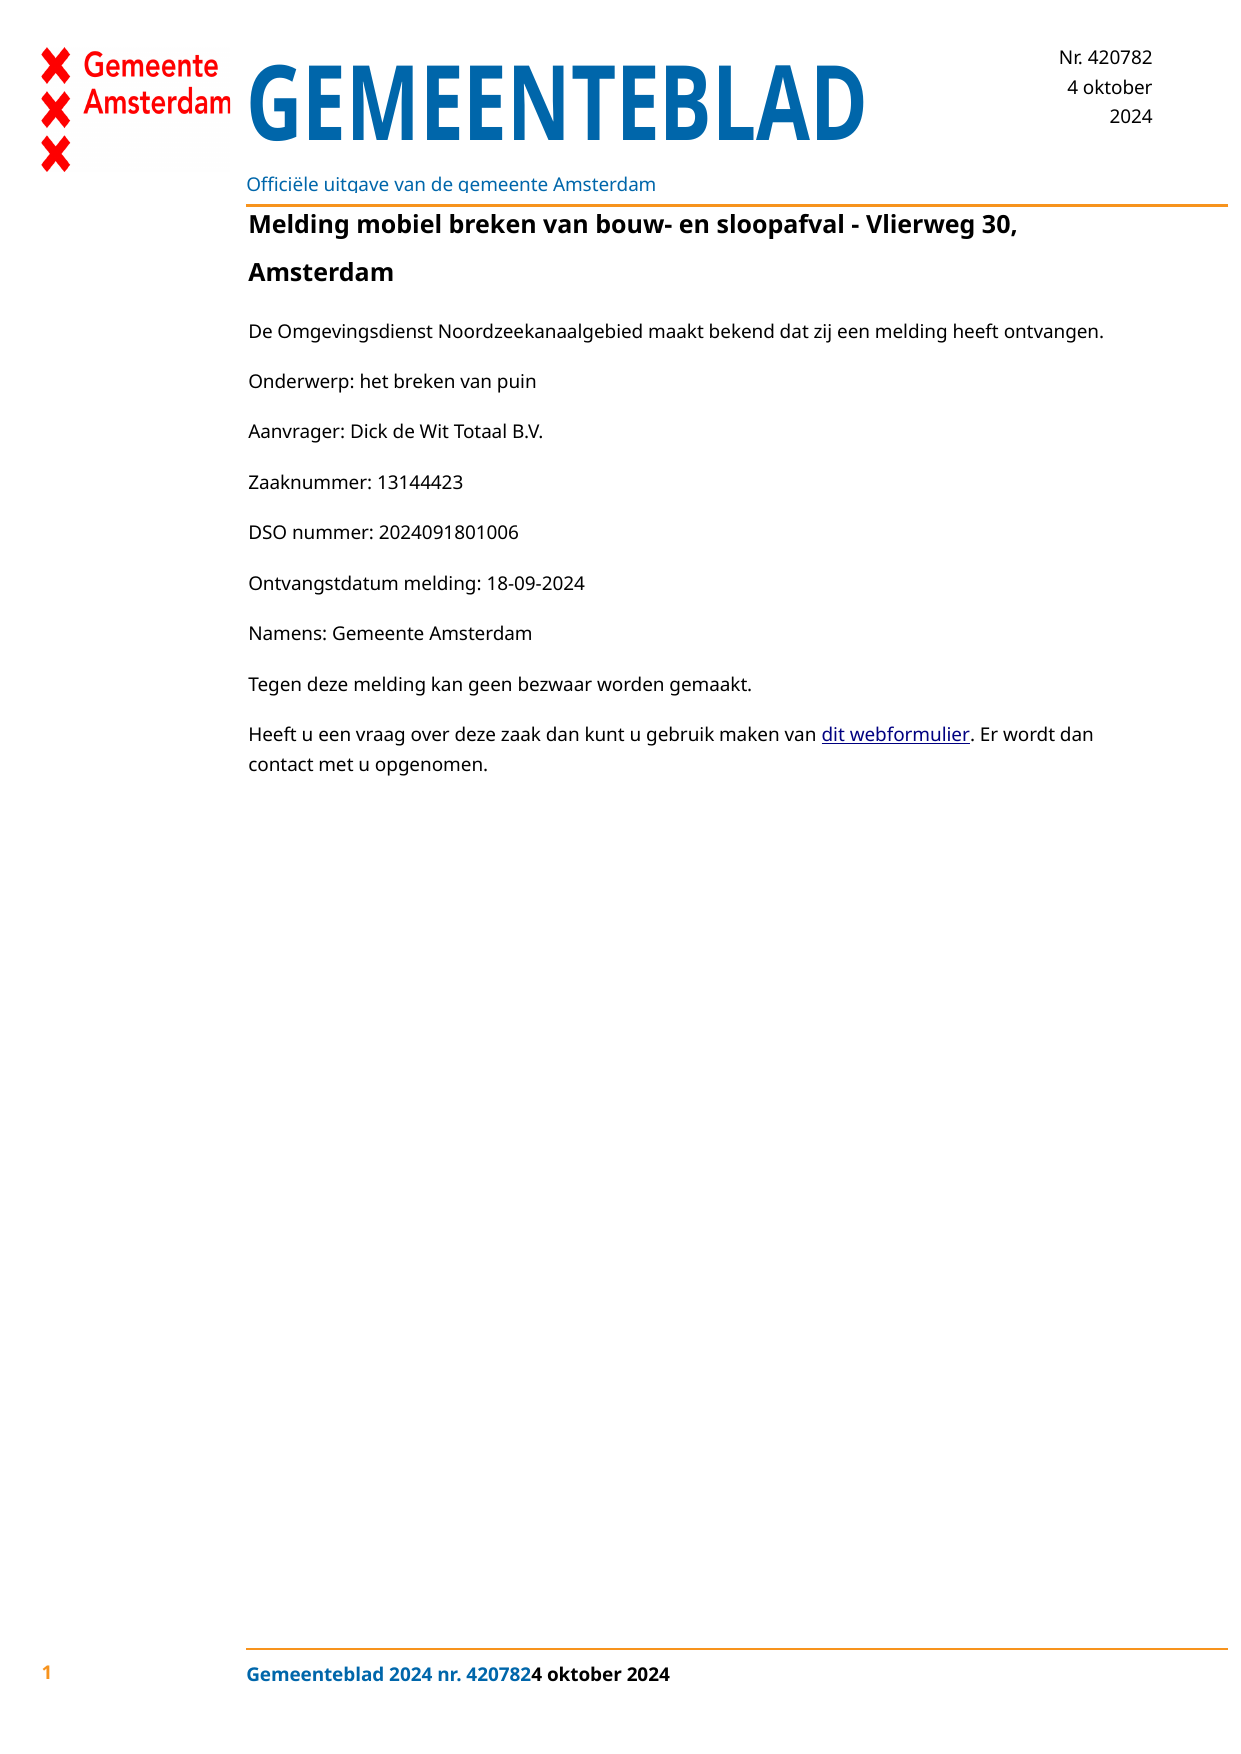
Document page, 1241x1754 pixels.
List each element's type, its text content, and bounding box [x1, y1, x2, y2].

text Ontvangstdatum melding: 18-09-2024 [248, 570, 1152, 596]
text Aanvrager: Dick de Wit Totaal B.V. [248, 419, 1152, 444]
text Namens: Gemeente Amsterdam [248, 620, 1152, 646]
text DSO nummer: 2024091801006 [248, 519, 1152, 545]
text Heeft u een vraag over deze zaak dan kunt u gebruik maken van dit webformulier. Er wordt dan contact met u opgenomen. [248, 721, 1152, 777]
text Tegen deze melding kan geen bezwaar worden gemaakt. [248, 671, 1152, 697]
text Zaaknummer: 13144423 [248, 469, 1152, 495]
text De Omgevingsdienst Noordzeekanaalgebied maakt bekend dat zij een melding heeft ontvangen. [248, 318, 1152, 344]
picture [41, 47, 231, 172]
text Melding mobiel breken van bouw- en sloopafval - Vlierweg 30, Amsterdam [248, 207, 1152, 288]
text Onderwerp: het breken van puin [248, 368, 1152, 394]
